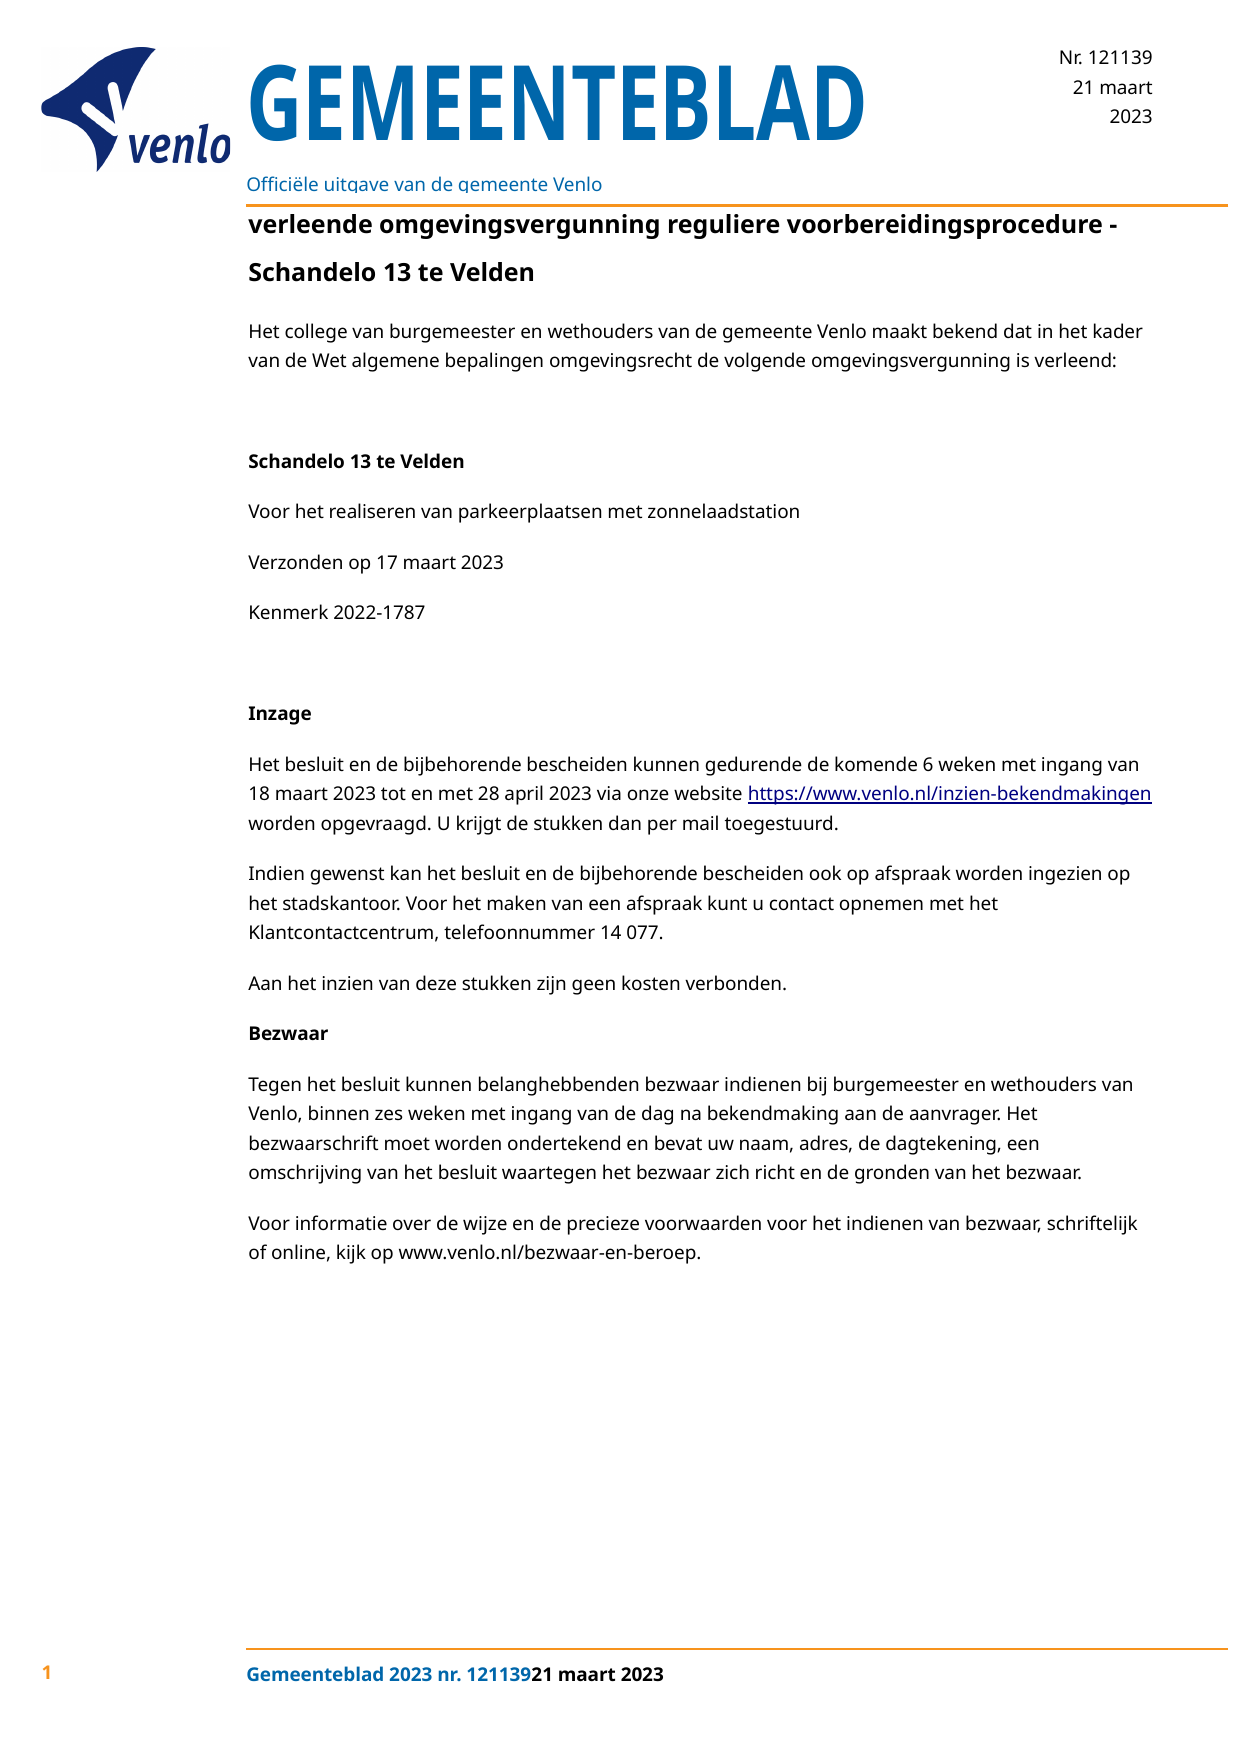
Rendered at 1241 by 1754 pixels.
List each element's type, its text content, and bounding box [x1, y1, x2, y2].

text Indien gewenst kan het besluit en de bijbehorende bescheiden ook op afspraak worden ingezien op het stadskantoor. Voor het maken van een afspraak kunt u contact opnemen met het Klantcontactcentrum, telefoonnummer 14 077. [248, 860, 1152, 945]
text Tegen het besluit kunnen belanghebbenden bezwaar indienen bij burgemeester en wethouders van Venlo, binnen zes weken met ingang van de dag na bekendmaking aan de aanvrager. Het bezwaarschrift moet worden ondertekend en bevat uw naam, adres, de dagtekening, een omschrijving van het besluit waartegen het bezwaar zich richt en de gronden van het bezwaar. [248, 1071, 1152, 1185]
text Voor informatie over de wijze en de precieze voorwaarden voor het indienen van bezwaar, schriftelijk of online, kijk op www.venlo.nl/bezwaar-en-beroep. [248, 1210, 1152, 1265]
text Kenmerk 2022-1787 [248, 599, 1152, 625]
picture [41, 47, 231, 172]
text Schandelo 13 te Velden [248, 448, 1152, 474]
text Het college van burgemeester en wethouders van de gemeente Venlo maakt bekend dat in het kader van de Wet algemene bepalingen omgevingsrecht de volgende omgevingsvergunning is verleend: [248, 318, 1152, 373]
text Voor het realiseren van parkeerplaatsen met zonnelaadstation [248, 499, 1152, 524]
text Aan het inzien van deze stukken zijn geen kosten verbonden. [248, 970, 1152, 996]
text Het besluit en de bijbehorende bescheiden kunnen gedurende de komende 6 weken met ingang van 18 maart 2023 tot en met 28 april 2023 via onze website https://www.venlo.nl/inzien-bekendmakingen worden opgevraagd. U krijgt de stukken dan per mail toegestuurd. [248, 751, 1152, 836]
text verleende omgevingsvergunning reguliere voorbereidingsprocedure - Schandelo 13 te Velden [248, 207, 1152, 288]
text Verzonden op 17 maart 2023 [248, 549, 1152, 575]
text Inzage [248, 700, 1152, 726]
text Bezwaar [248, 1020, 1152, 1046]
